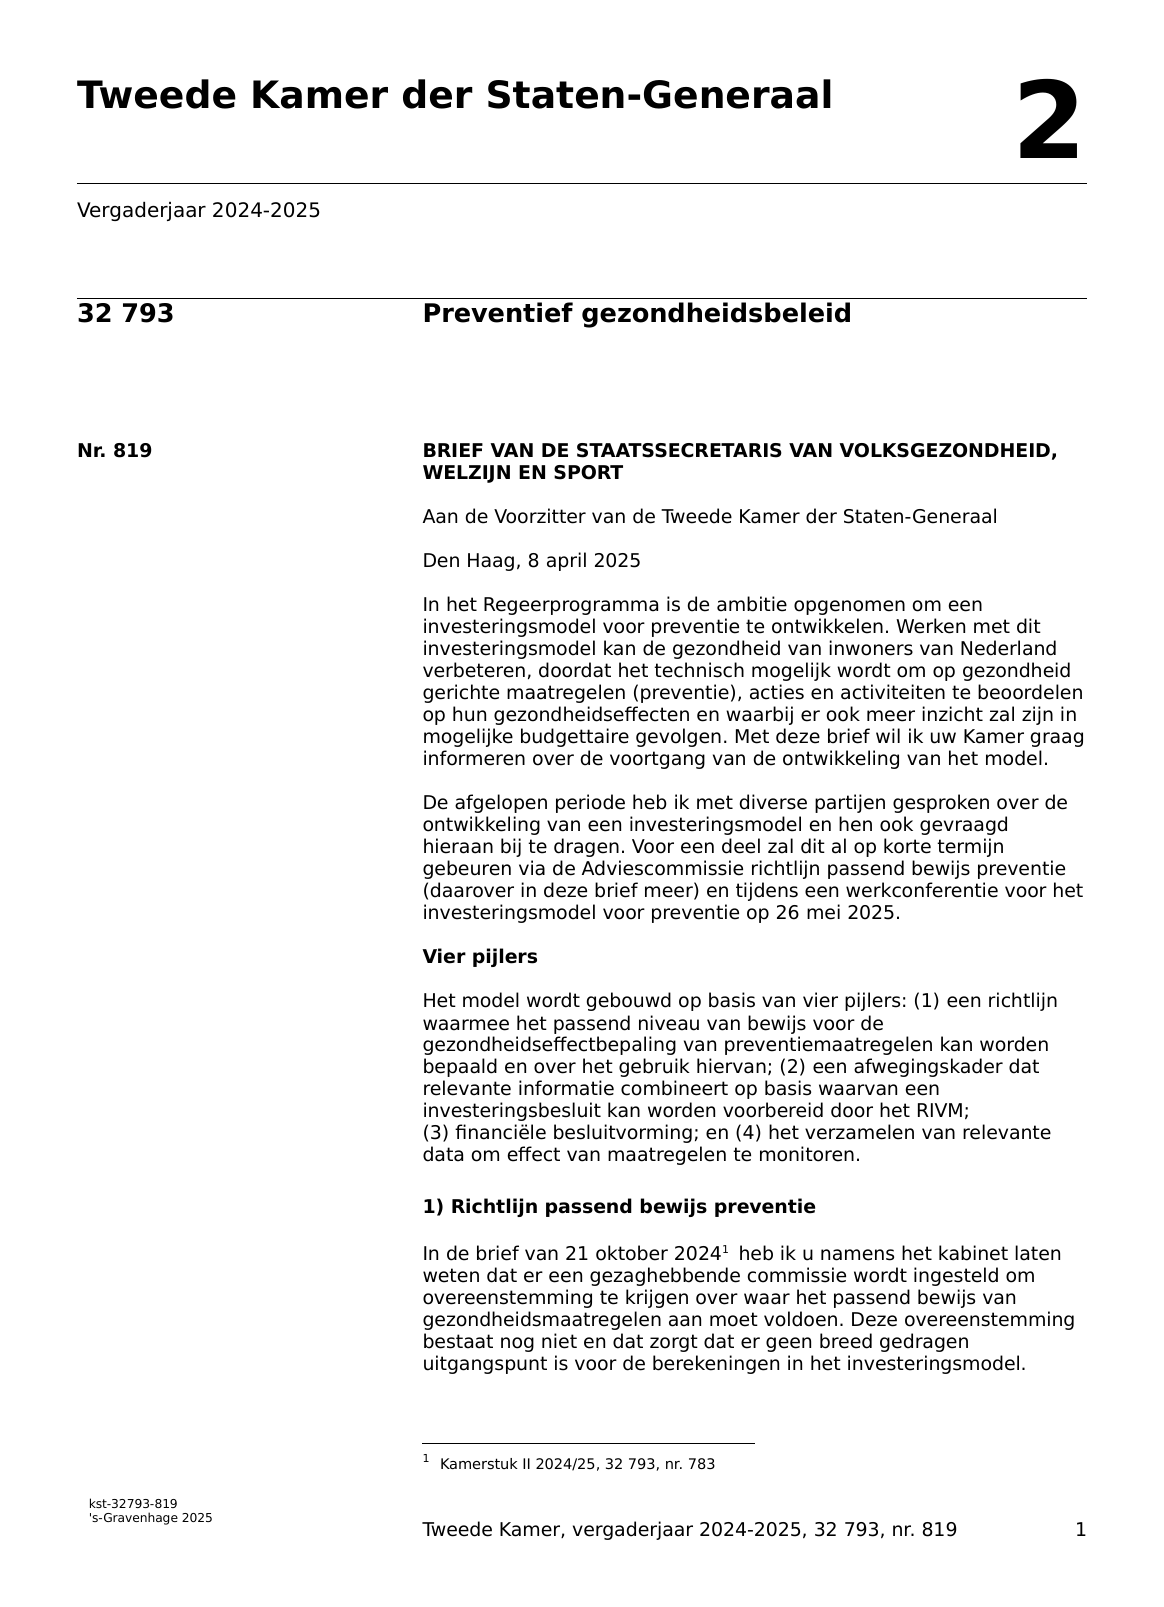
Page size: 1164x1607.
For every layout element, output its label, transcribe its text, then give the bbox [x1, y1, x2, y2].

text Den Haag, 8 april 2025 [422, 550, 1087, 572]
text In het Regeerprogramma is de ambitie opgenomen om een investeringsmodel voor preventie te ontwikkelen. Werken met dit investeringsmodel kan de gezondheid van inwoners van Nederland verbeteren, doordat het technisch mogelijk wordt om op gezondheid gerichte maatregelen (preventie), acties en activiteiten te beoordelen op hun gezondheidseffecten en waarbij er ook meer inzicht zal zijn in mogelijke budgettaire gevolgen. Met deze brief wil ik uw Kamer graag informeren over de voortgang van de ontwikkeling van het model. [422, 594, 1087, 770]
subtitle Vier pijlers [422, 946, 1087, 968]
subtitle Nr. 819 BRIEF VAN DE STAATSSECRETARIS VAN VOLKSGEZONDHEID, WELZIJN EN SPORT [77, 440, 1087, 484]
text De afgelopen periode heb ik met diverse partijen gesproken over de ontwikkeling van een investeringsmodel en hen ook gevraagd hieraan bij te dragen. Voor een deel zal dit al op korte termijn gebeuren via de Adviescommissie richtlijn passend bewijs preventie (daarover in deze brief meer) en tijdens een werkconferentie voor het investeringsmodel voor preventie op 26 mei 2025. [422, 792, 1087, 924]
text Aan de Voorzitter van de Tweede Kamer der Staten-Generaal [422, 506, 1087, 528]
text 's-Gravenhage 2025 [88, 1511, 323, 1525]
text kst-32793-819 [88, 1497, 323, 1511]
table_header 2 [886, 59, 1087, 183]
text In de brief van 21 oktober 2024 heb ik u namens het kabinet laten weten dat er een gezaghebbende commissie wordt ingesteld om overeenstemming te krijgen over waar het passend bewijs van gezondheidsmaatregelen aan moet voldoen. Deze overeenstemming bestaat nog niet en dat zorgt dat er geen breed gedragen uitgangspunt is voor de berekeningen in het investeringsmodel. [422, 1243, 1087, 1375]
subtitle 32 793 Preventief gezondheidsbeleid [77, 299, 1087, 329]
text Het model wordt gebouwd op basis van vier pijlers: (1) een richtlijn waarmee het passend niveau van bewijs voor de gezondheidseffectbepaling van preventiemaatregelen kan worden bepaald en over het gebruik hiervan; (2) een afwegingskader dat relevante informatie combineert op basis waarvan een investeringsbesluit kan worden voorbereid door het RIVM; (3) financiële besluitvorming; en (4) het verzamelen van relevante data om effect van maatregelen te monitoren. [422, 990, 1087, 1166]
table_cell Vergaderjaar 2024-2025 [77, 184, 1087, 298]
subtitle 1) Richtlijn passend bewijs preventie [422, 1196, 1087, 1218]
text Kamerstuk II 2024/25, 32 793, nr. 783 [422, 1452, 1087, 1474]
table_header Tweede Kamer der Staten-Generaal [77, 59, 886, 183]
